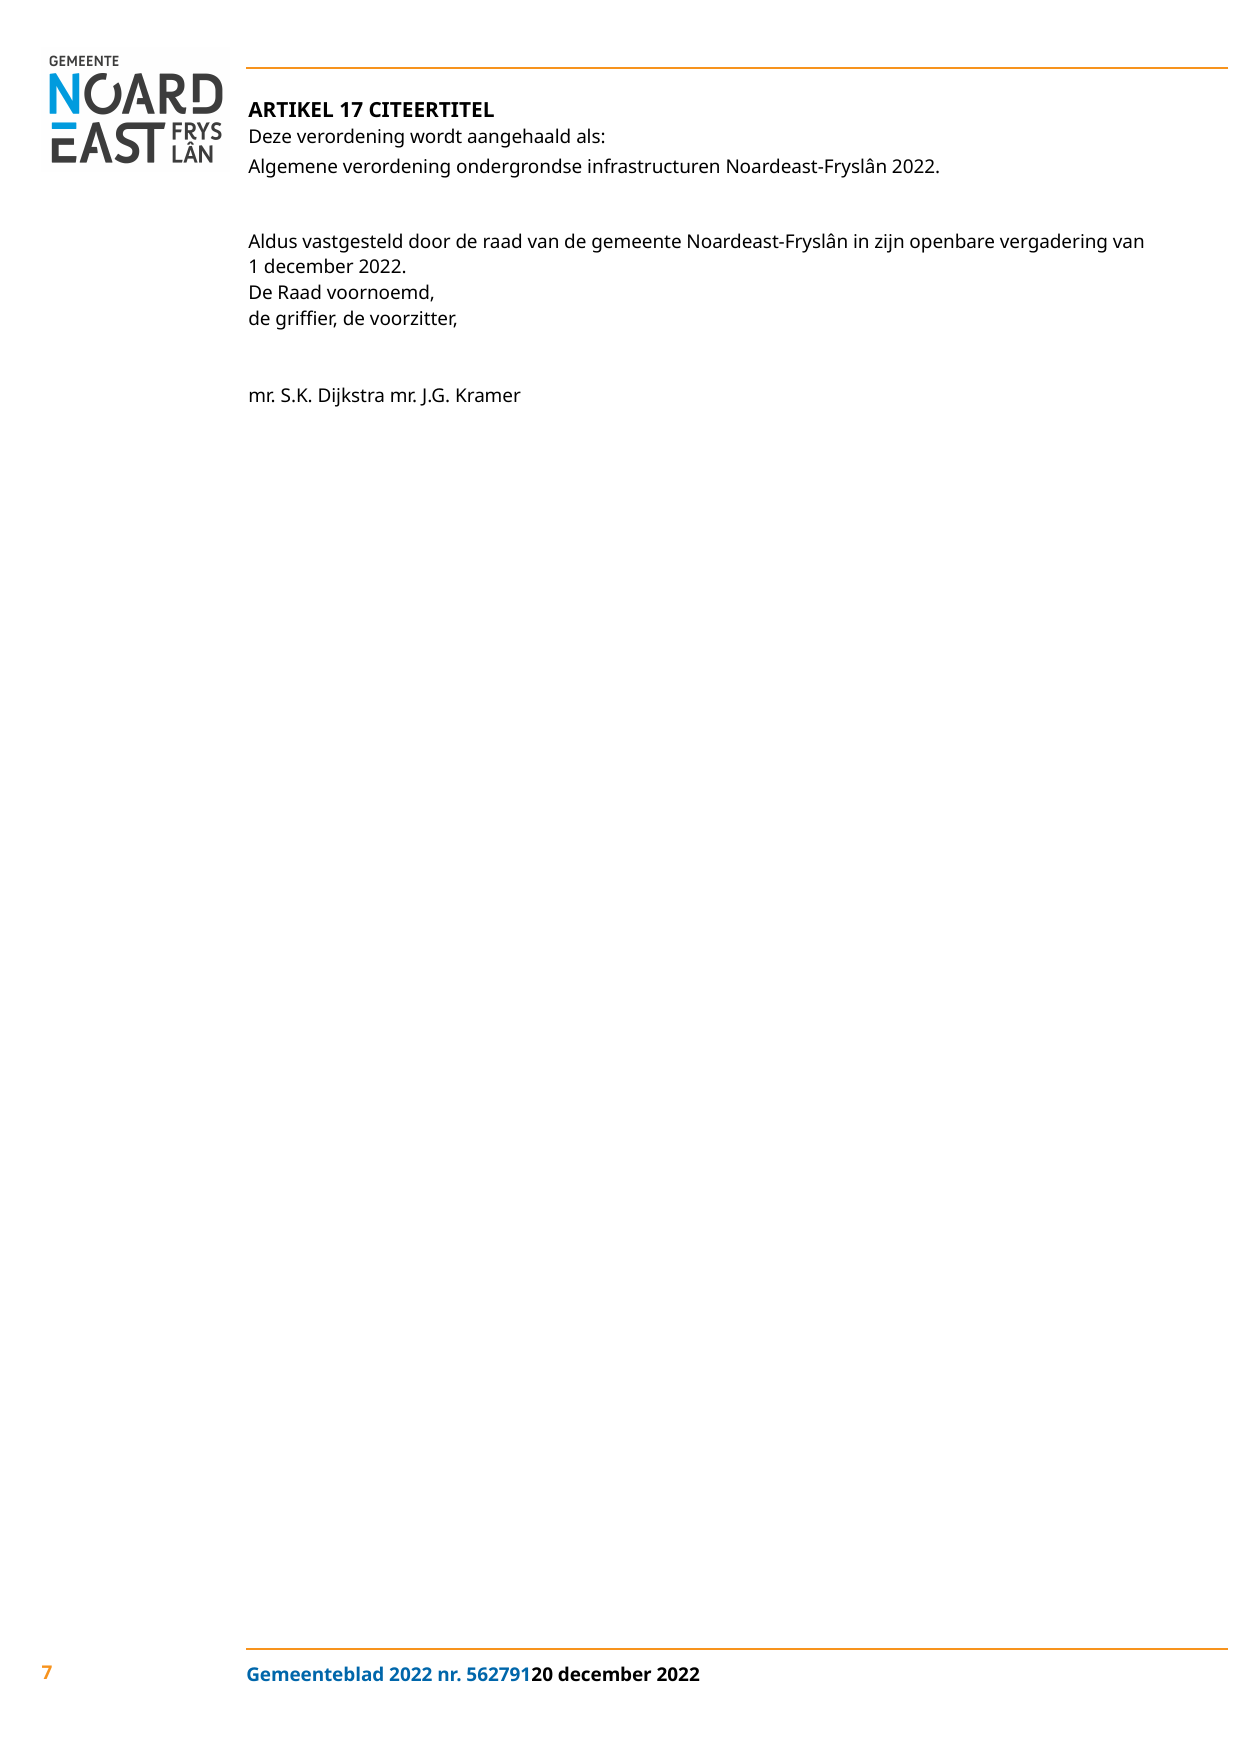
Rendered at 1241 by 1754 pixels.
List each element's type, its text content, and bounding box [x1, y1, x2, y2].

text ARTIKEL 17 CITEERTITEL [248, 95, 1152, 123]
text Aldus vastgesteld door de raad van de gemeente Noardeast-Fryslân in zijn openbare vergadering van 1 december 2022. [248, 228, 1152, 279]
text de griffier, de voorzitter, [248, 305, 1152, 331]
picture [41, 47, 231, 172]
text Algemene verordening ondergrondse infrastructuren Noardeast-Fryslân 2022. [248, 153, 1152, 178]
text De Raad voornoemd, [248, 279, 1152, 305]
text mr. S.K. Dijkstra mr. J.G. Kramer [248, 382, 1152, 408]
text Deze verordening wordt aangehaald als: [248, 123, 1152, 149]
